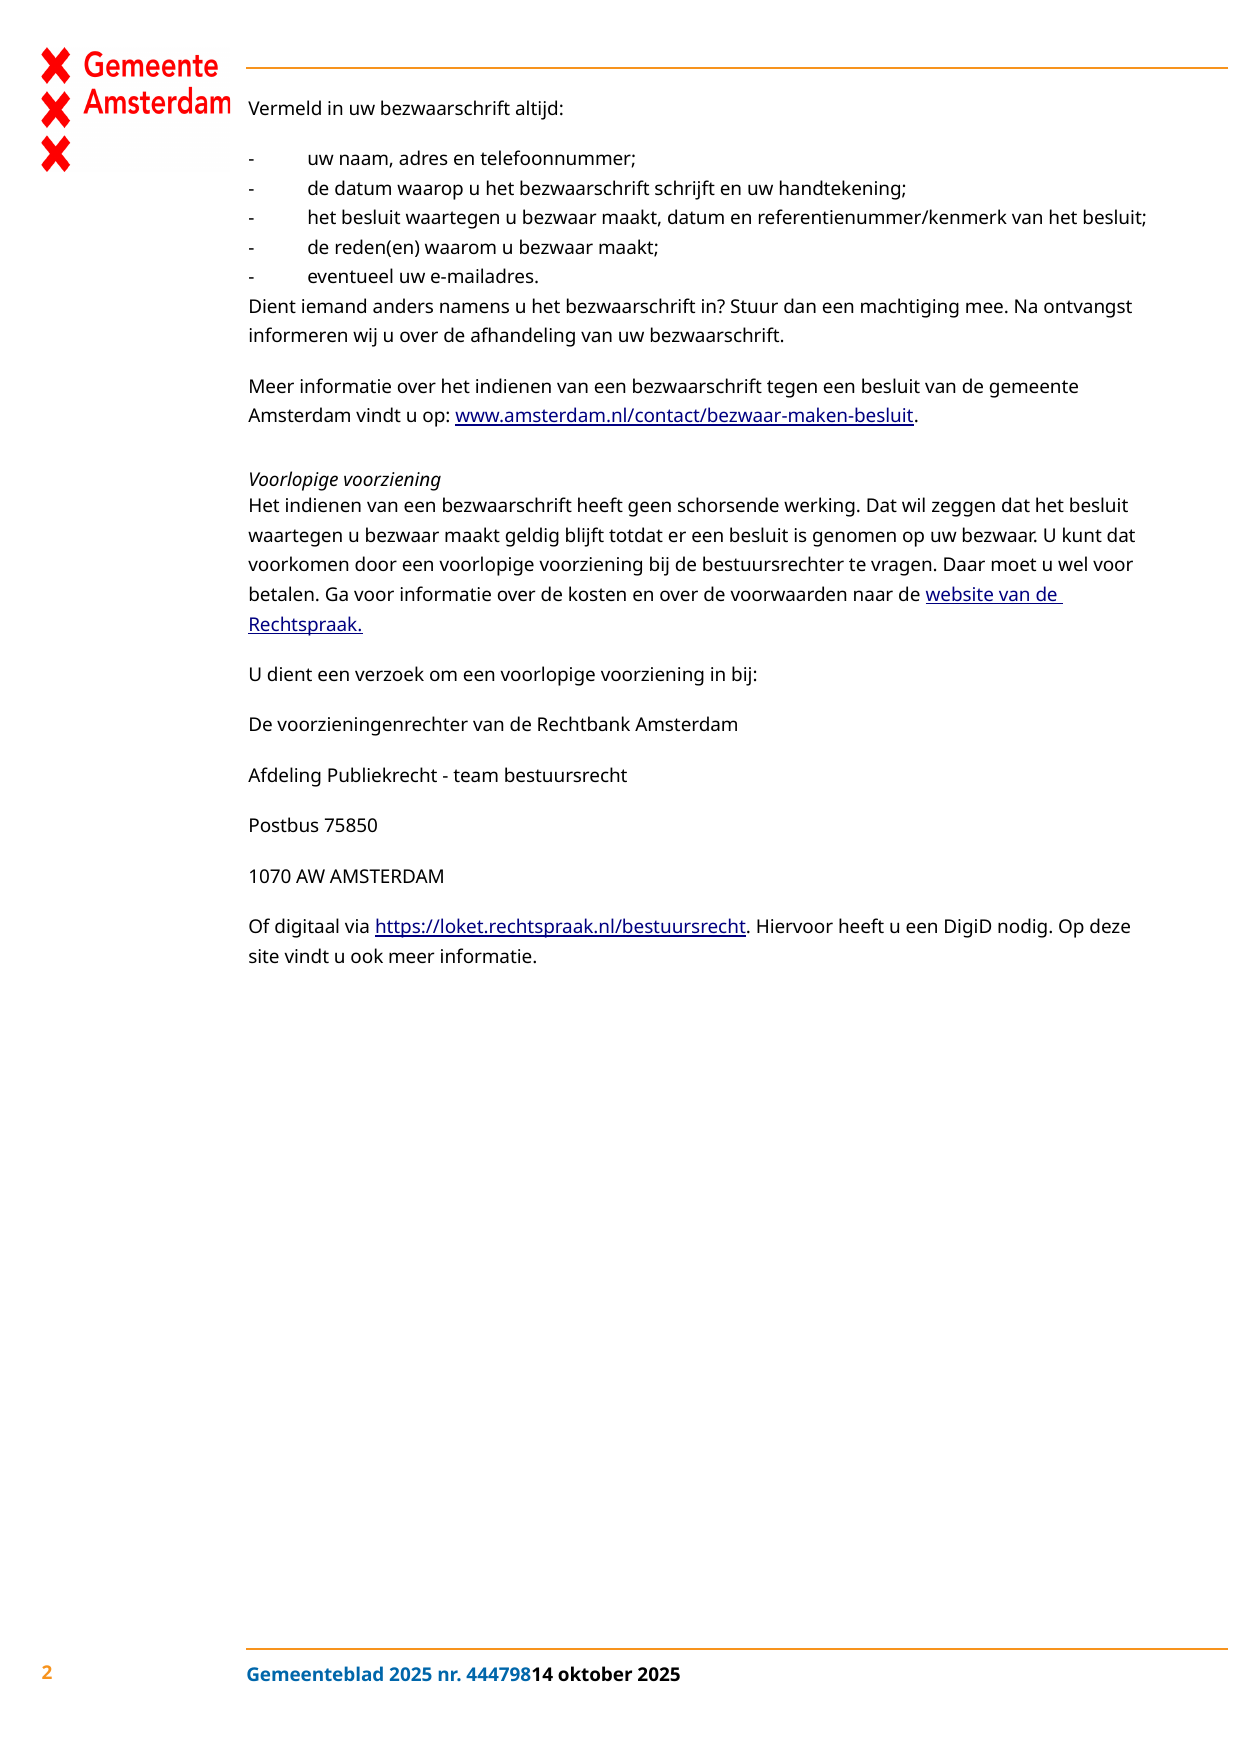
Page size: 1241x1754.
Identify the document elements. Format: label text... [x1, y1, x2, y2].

picture [41, 47, 231, 172]
list de datum waarop u het bezwaarschrift schrijft en uw handtekening; [248, 175, 1152, 201]
text Vermeld in uw bezwaarschrift altijd: [248, 95, 1152, 121]
text 1070 AW AMSTERDAM [248, 863, 1152, 888]
text Postbus 75850 [248, 812, 1152, 838]
text De voorzieningenrechter van de Rechtbank Amsterdam [248, 712, 1152, 737]
list eventueel uw e-mailadres. [248, 263, 1152, 289]
list het besluit waartegen u bezwaar maakt, datum en referentienummer/kenmerk van het besluit; [248, 204, 1152, 230]
text Voorlopige voorziening [248, 467, 1152, 492]
text Afdeling Publiekrecht - team bestuursrecht [248, 762, 1152, 788]
list de reden(en) waarom u bezwaar maakt; [248, 234, 1152, 260]
list uw naam, adres en telefoonnummer; [248, 145, 1152, 171]
text Dient iemand anders namens u het bezwaarschrift in? Stuur dan een machtiging mee. Na ontvangst informeren wij u over de afhandeling van uw bezwaarschrift. [248, 293, 1152, 348]
text Of digitaal via https://loket.rechtspraak.nl/bestuursrecht. Hiervoor heeft u een DigiD nodig. Op deze site vindt u ook meer informatie. [248, 913, 1152, 968]
text U dient een verzoek om een voorlopige voorziening in bij: [248, 661, 1152, 687]
text Het indienen van een bezwaarschrift heeft geen schorsende werking. Dat wil zeggen dat het besluit waartegen u bezwaar maakt geldig blijft totdat er een besluit is genomen op uw bezwaar. U kunt dat voorkomen door een voorlopige voorziening bij de bestuursrechter te vragen. Daar moet u wel voor betalen. Ga voor informatie over de kosten en over de voorwaarden naar de website van de Rechtspraak. [248, 492, 1152, 636]
text Meer informatie over het indienen van een bezwaarschrift tegen een besluit van de gemeente Amsterdam vindt u op: www.amsterdam.nl/contact/bezwaar-maken-besluit. [248, 373, 1152, 428]
